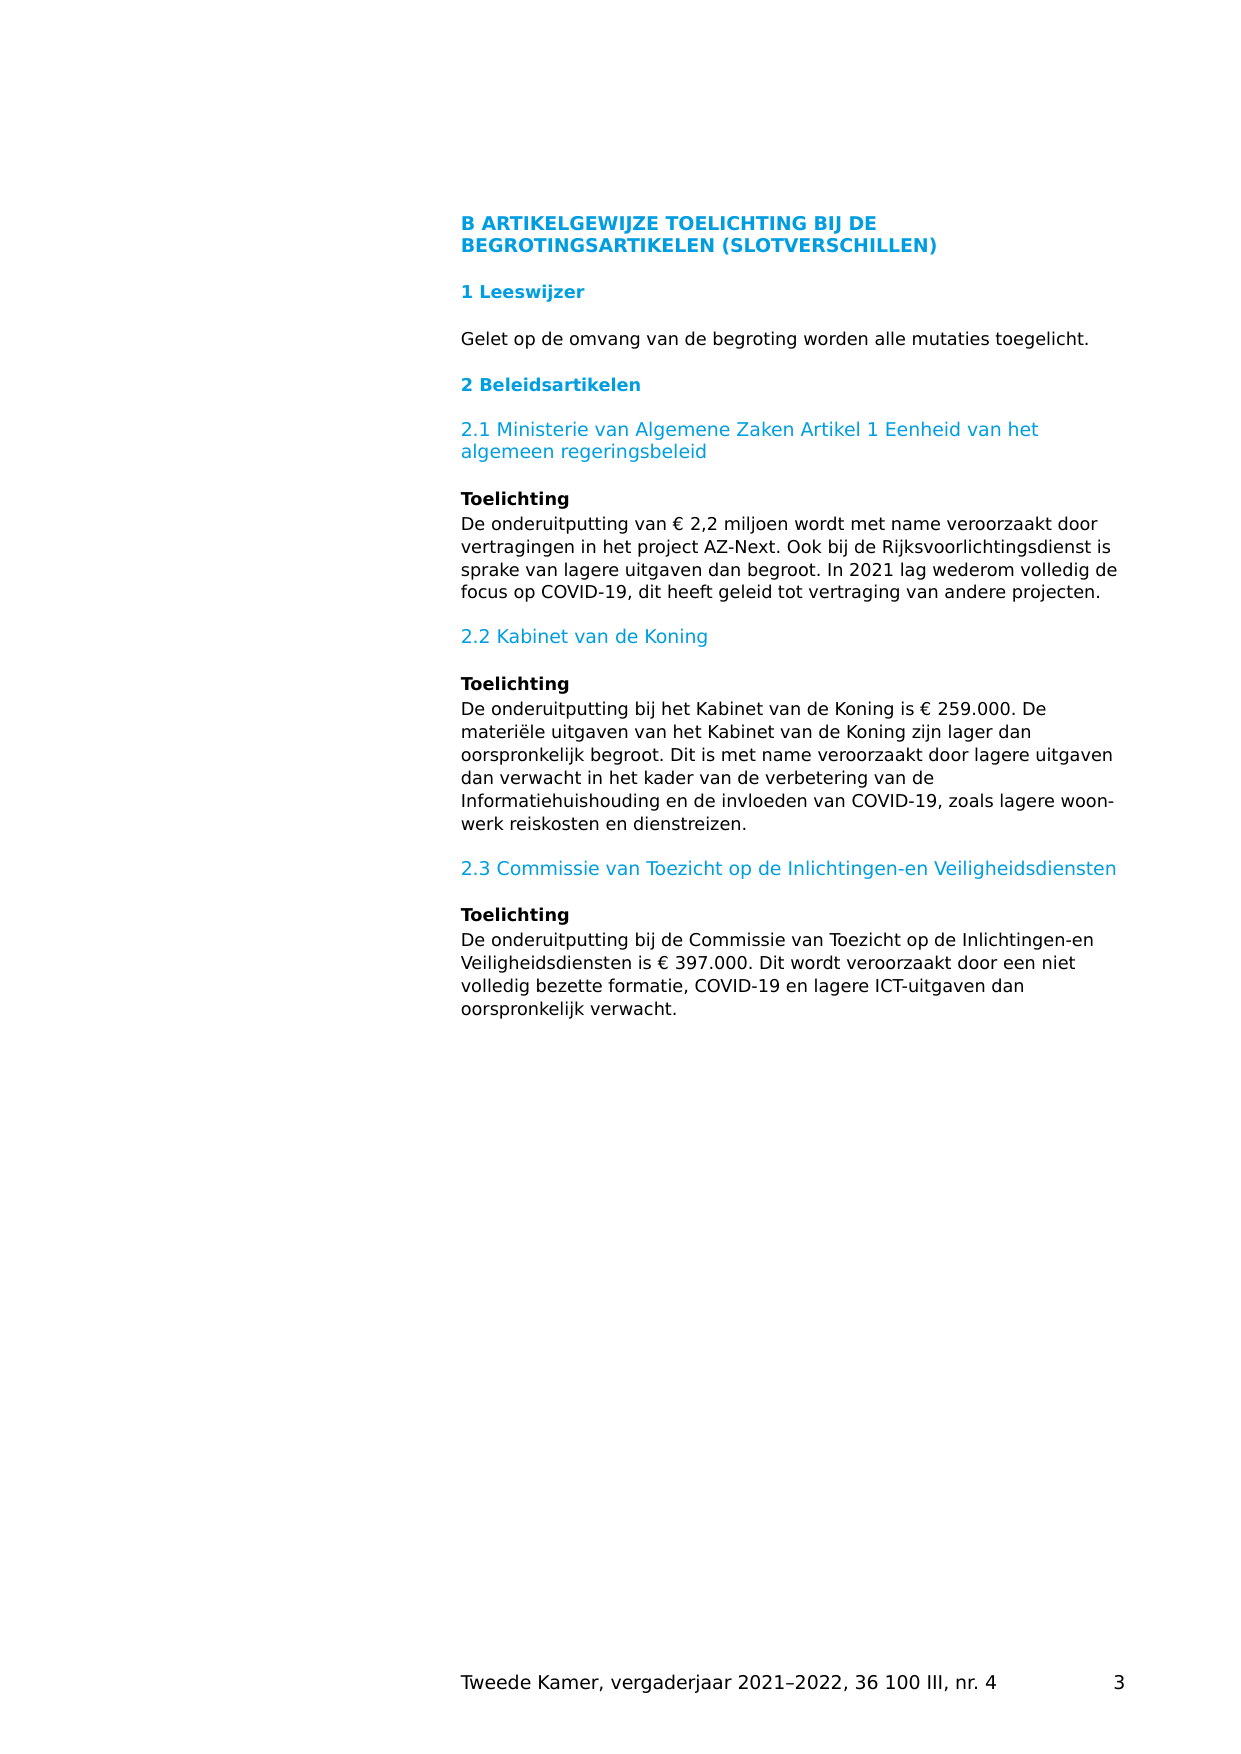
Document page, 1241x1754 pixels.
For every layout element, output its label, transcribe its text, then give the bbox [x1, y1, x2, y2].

text Toelichting [461, 903, 1125, 926]
title B Artikelgewijze toelichting bij de begrotingsartikelen (slotverschillen) [461, 213, 1125, 257]
title 2 Beleidsartikelen [461, 373, 1125, 396]
text De onderuitputting bij de Commissie van Toezicht op de Inlichtingen-en Veiligheidsdiensten is € 397.000. Dit wordt veroorzaakt door een niet volledig bezette formatie, COVID-19 en lagere ICT-uitgaven dan oorspronkelijk verwacht. [461, 928, 1125, 1020]
text Gelet op de omvang van de begroting worden alle mutaties toegelicht. [461, 327, 1125, 350]
title 1 Leeswijzer [461, 280, 1125, 303]
text De onderuitputting bij het Kabinet van de Koning is € 259.000. De materiële uitgaven van het Kabinet van de Koning zijn lager dan oorspronkelijk begroot. Dit is met name veroorzaakt door lagere uitgaven dan verwacht in het kader van de verbetering van de Informatiehuishouding en de invloeden van COVID-19, zoals lagere woon-werk reiskosten en dienstreizen. [461, 697, 1125, 834]
text De onderuitputting van € 2,2 miljoen wordt met name veroorzaakt door vertragingen in het project AZ-Next. Ook bij de Rijksvoorlichtingsdienst is sprake van lagere uitgaven dan begroot. In 2021 lag wederom volledig de focus op COVID-19, dit heeft geleid tot vertraging van andere projecten. [461, 512, 1125, 603]
text Toelichting [461, 487, 1125, 510]
title 2.2 Kabinet van de Koning [461, 626, 1125, 648]
title 2.1 Ministerie van Algemene Zaken Artikel 1 Eenheid van het algemeen regeringsbeleid [461, 419, 1125, 463]
text Toelichting [461, 672, 1125, 695]
title 2.3 Commissie van Toezicht op de Inlichtingen-en Veiligheidsdiensten [461, 857, 1125, 879]
